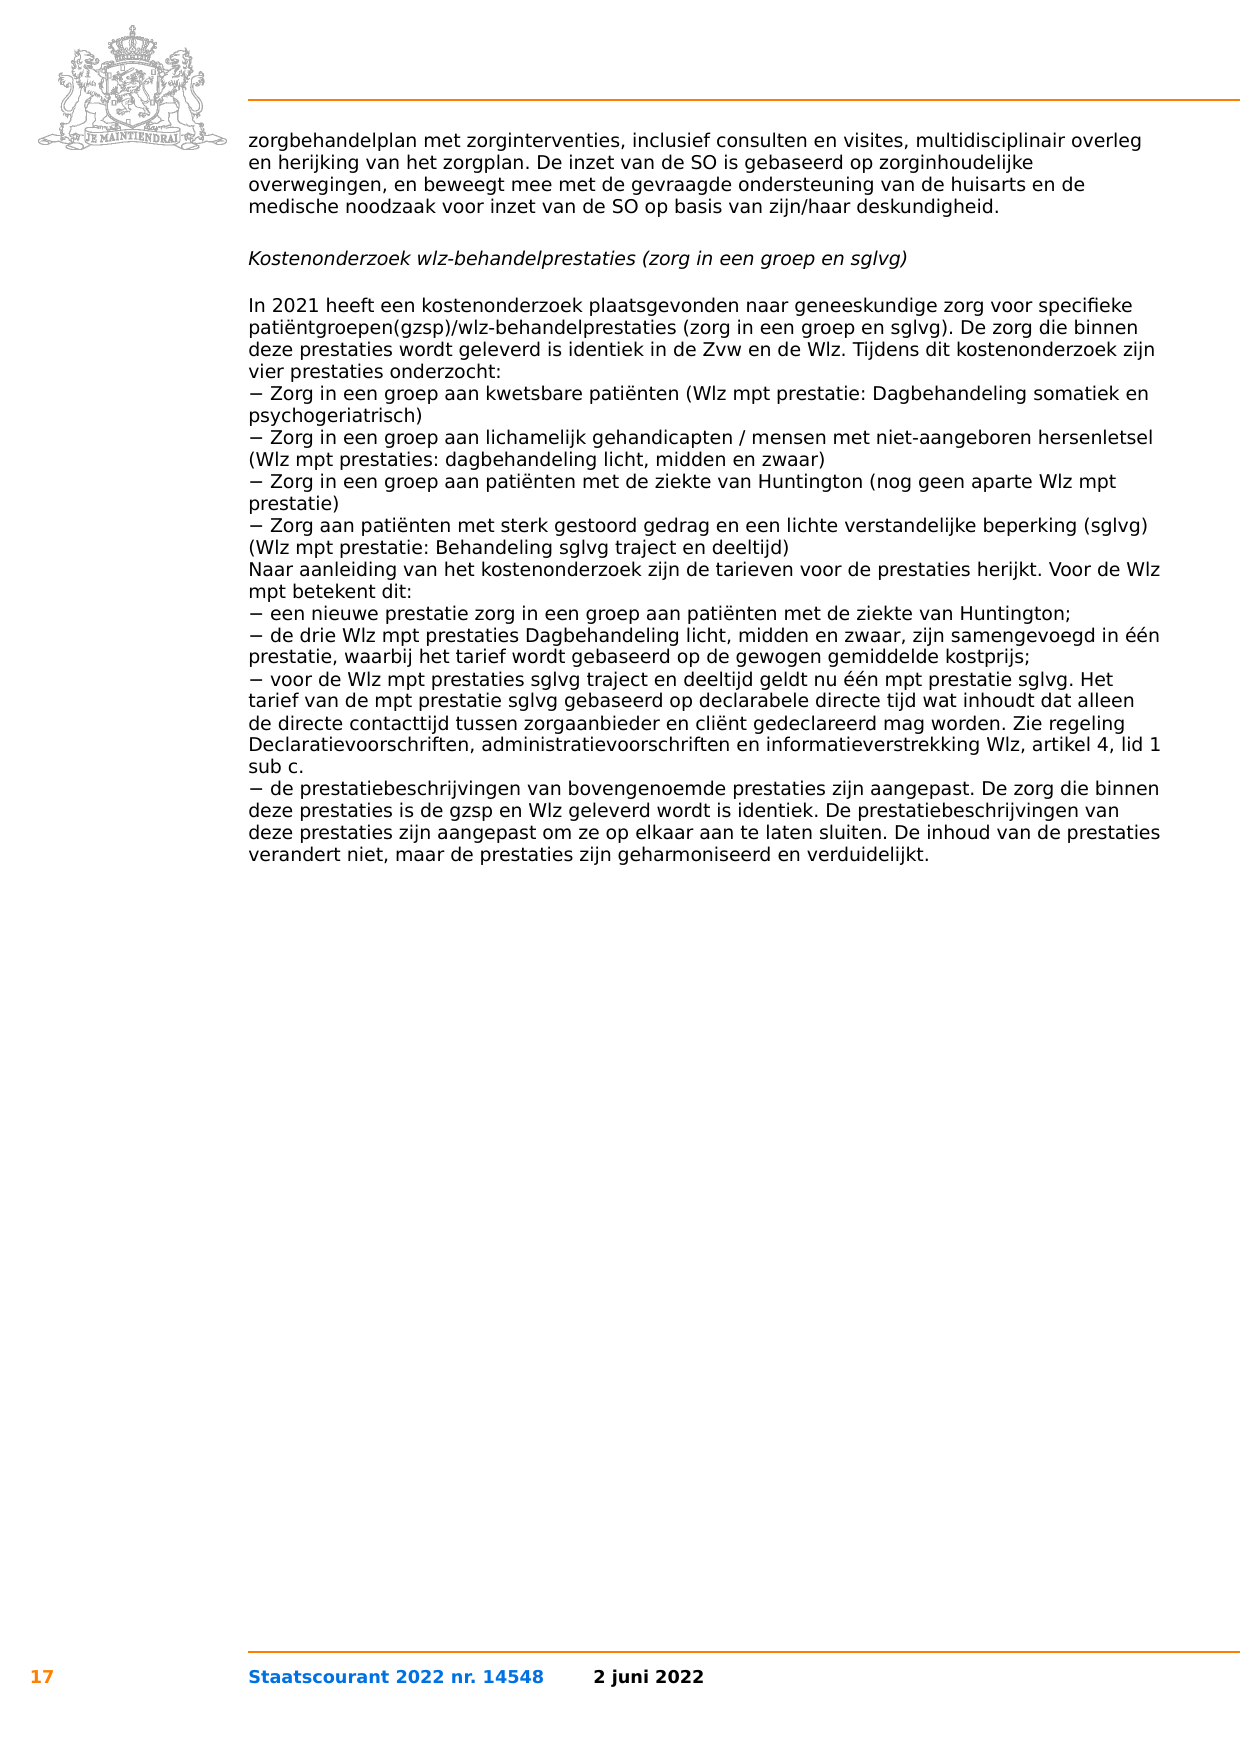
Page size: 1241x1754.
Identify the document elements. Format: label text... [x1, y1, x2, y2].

text − Zorg in een groep aan patiënten met de ziekte van Huntington (nog geen aparte Wlz mpt prestatie) [248, 471, 1163, 514]
text Naar aanleiding van het kostenonderzoek zijn de tarieven voor de prestaties herijkt. Voor de Wlz mpt betekent dit: [248, 558, 1163, 602]
text − de prestatiebeschrijvingen van bovengenoemde prestaties zijn aangepast. De zorg die binnen deze prestaties is de gzsp en Wlz geleverd wordt is identiek. De prestatiebeschrijvingen van deze prestaties zijn aangepast om ze op elkaar aan te laten sluiten. De inhoud van de prestaties verandert niet, maar de prestaties zijn geharmoniseerd en verduidelijkt. [248, 778, 1163, 866]
text − Zorg aan patiënten met sterk gestoord gedrag en een lichte verstandelijke beperking (sglvg) (Wlz mpt prestatie: Behandeling sglvg traject en deeltijd) [248, 514, 1163, 558]
subtitle Kostenonderzoek wlz-behandelprestaties (zorg in een groep en sglvg) [248, 248, 1163, 270]
picture [38, 25, 227, 150]
text − een nieuwe prestatie zorg in een groep aan patiënten met de ziekte van Huntington; [248, 602, 1163, 624]
text zorgbehandelplan met zorginterventies, inclusief consulten en visites, multidisciplinair overleg en herijking van het zorgplan. De inzet van de SO is gebaseerd op zorginhoudelijke overwegingen, en beweegt mee met de gevraagde ondersteuning van de huisarts en de medische noodzaak voor inzet van de SO op basis van zijn/haar deskundigheid. [248, 130, 1163, 218]
text − voor de Wlz mpt prestaties sglvg traject en deeltijd geldt nu één mpt prestatie sglvg. Het tarief van de mpt prestatie sglvg gebaseerd op declarabele directe tijd wat inhoudt dat alleen de directe contacttijd tussen zorgaanbieder en cliënt gedeclareerd mag worden. Zie regeling Declaratievoorschriften, administratievoorschriften en informatieverstrekking Wlz, artikel 4, lid 1 sub c. [248, 668, 1163, 778]
text − Zorg in een groep aan kwetsbare patiënten (Wlz mpt prestatie: Dagbehandeling somatiek en psychogeriatrisch) [248, 383, 1163, 427]
text − Zorg in een groep aan lichamelijk gehandicapten / mensen met niet-aangeboren hersenletsel (Wlz mpt prestaties: dagbehandeling licht, midden en zwaar) [248, 427, 1163, 471]
text In 2021 heeft een kostenonderzoek plaatsgevonden naar geneeskundige zorg voor specifieke patiëntgroepen(gzsp)/wlz-behandelprestaties (zorg in een groep en sglvg). De zorg die binnen deze prestaties wordt geleverd is identiek in de Zvw en de Wlz. Tijdens dit kostenonderzoek zijn vier prestaties onderzocht: [248, 295, 1163, 383]
text − de drie Wlz mpt prestaties Dagbehandeling licht, midden en zwaar, zijn samengevoegd in één prestatie, waarbij het tarief wordt gebaseerd op de gewogen gemiddelde kostprijs; [248, 624, 1163, 668]
